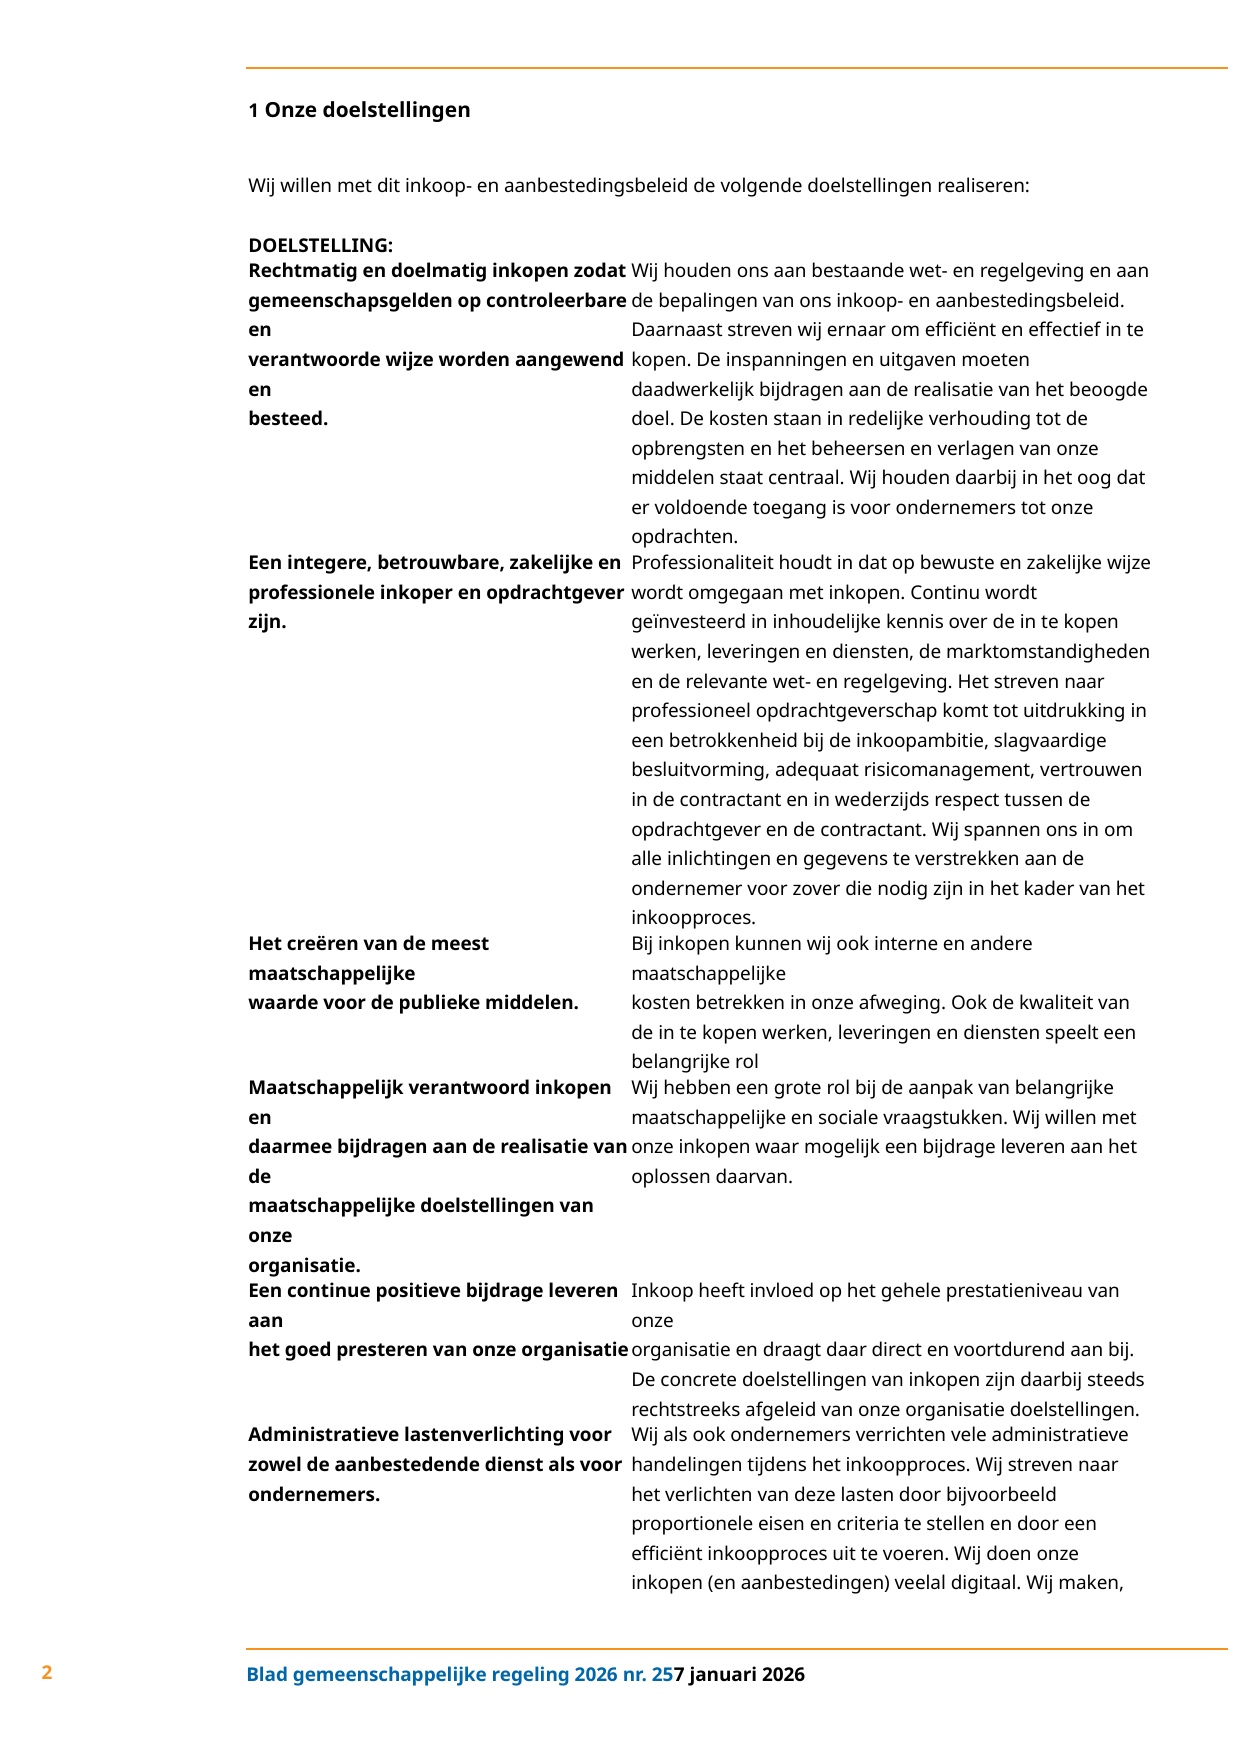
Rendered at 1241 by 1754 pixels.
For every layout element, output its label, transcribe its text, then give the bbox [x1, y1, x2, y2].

table_cell Rechtmatig en doelmatig inkopen zodat gemeenschapsgelden op controleerbare en verantwoorde wijze worden aangewend en besteed. [248, 258, 631, 549]
table_cell Wij houden ons aan bestaande wet- en regelgeving en aan de bepalingen van ons inkoop- en aanbestedingsbeleid. Daarnaast streven wij ernaar om efficiënt en effectief in te kopen. De inspanningen en uitgaven moeten daadwerkelijk bijdragen aan de realisatie van het beoogde doel. De kosten staan in redelijke verhouding tot de opbrengsten en het beheersen en verlagen van onze middelen staat centraal. Wij houden daarbij in het oog dat er voldoende toegang is voor ondernemers tot onze opdrachten. [631, 258, 1152, 549]
table_cell Een continue positieve bijdrage leveren aan het goed presteren van onze organisatie [248, 1278, 631, 1422]
text 1 Onze doelstellingen [248, 95, 1152, 123]
table_cell Een integere, betrouwbare, zakelijke en professionele inkoper en opdrachtgever zijn. [248, 550, 631, 930]
table_cell Bij inkopen kunnen wij ook interne en andere maatschappelijke kosten betrekken in onze afweging. Ook de kwaliteit van de in te kopen werken, leveringen en diensten speelt een belangrijke rol [631, 930, 1152, 1074]
table_cell Maatschappelijk verantwoord inkopen en daarmee bijdragen aan de realisatie van de maatschappelijke doelstellingen van onze organisatie. [248, 1074, 631, 1277]
table_header [631, 232, 1152, 257]
table_cell Wij hebben een grote rol bij de aanpak van belangrijke maatschappelijke en sociale vraagstukken. Wij willen met onze inkopen waar mogelijk een bijdrage leveren aan het oplossen daarvan. [631, 1074, 1152, 1277]
table_header DOELSTELLING: [248, 232, 631, 257]
table_cell Administratieve lastenverlichting voor zowel de aanbestedende dienst als voor ondernemers. [248, 1422, 631, 1595]
table_cell Het creëren van de meest maatschappelijke waarde voor de publieke middelen. [248, 930, 631, 1074]
table_cell Wij als ook ondernemers verrichten vele administratieve handelingen tijdens het inkoopproces. Wij streven naar het verlichten van deze lasten door bijvoorbeeld proportionele eisen en criteria te stellen en door een efficiënt inkoopproces uit te voeren. Wij doen onze inkopen (en aanbestedingen) veelal digitaal. Wij maken, [631, 1422, 1152, 1595]
table_cell Professionaliteit houdt in dat op bewuste en zakelijke wijze wordt omgegaan met inkopen. Continu wordt geïnvesteerd in inhoudelijke kennis over de in te kopen werken, leveringen en diensten, de marktomstandigheden en de relevante wet- en regelgeving. Het streven naar professioneel opdrachtgeverschap komt tot uitdrukking in een betrokkenheid bij de inkoopambitie, slagvaardige besluitvorming, adequaat risicomanagement, vertrouwen in de contractant en in wederzijds respect tussen de opdrachtgever en de contractant. Wij spannen ons in om alle inlichtingen en gegevens te verstrekken aan de ondernemer voor zover die nodig zijn in het kader van het inkoopproces. [631, 550, 1152, 930]
text Wij willen met dit inkoop- en aanbestedingsbeleid de volgende doelstellingen realiseren: [248, 172, 1152, 198]
picture [41, 47, 231, 172]
table_cell Inkoop heeft invloed op het gehele prestatieniveau van onze organisatie en draagt daar direct en voortdurend aan bij. De concrete doelstellingen van inkopen zijn daarbij steeds rechtstreeks afgeleid van onze organisatie doelstellingen. [631, 1278, 1152, 1422]
